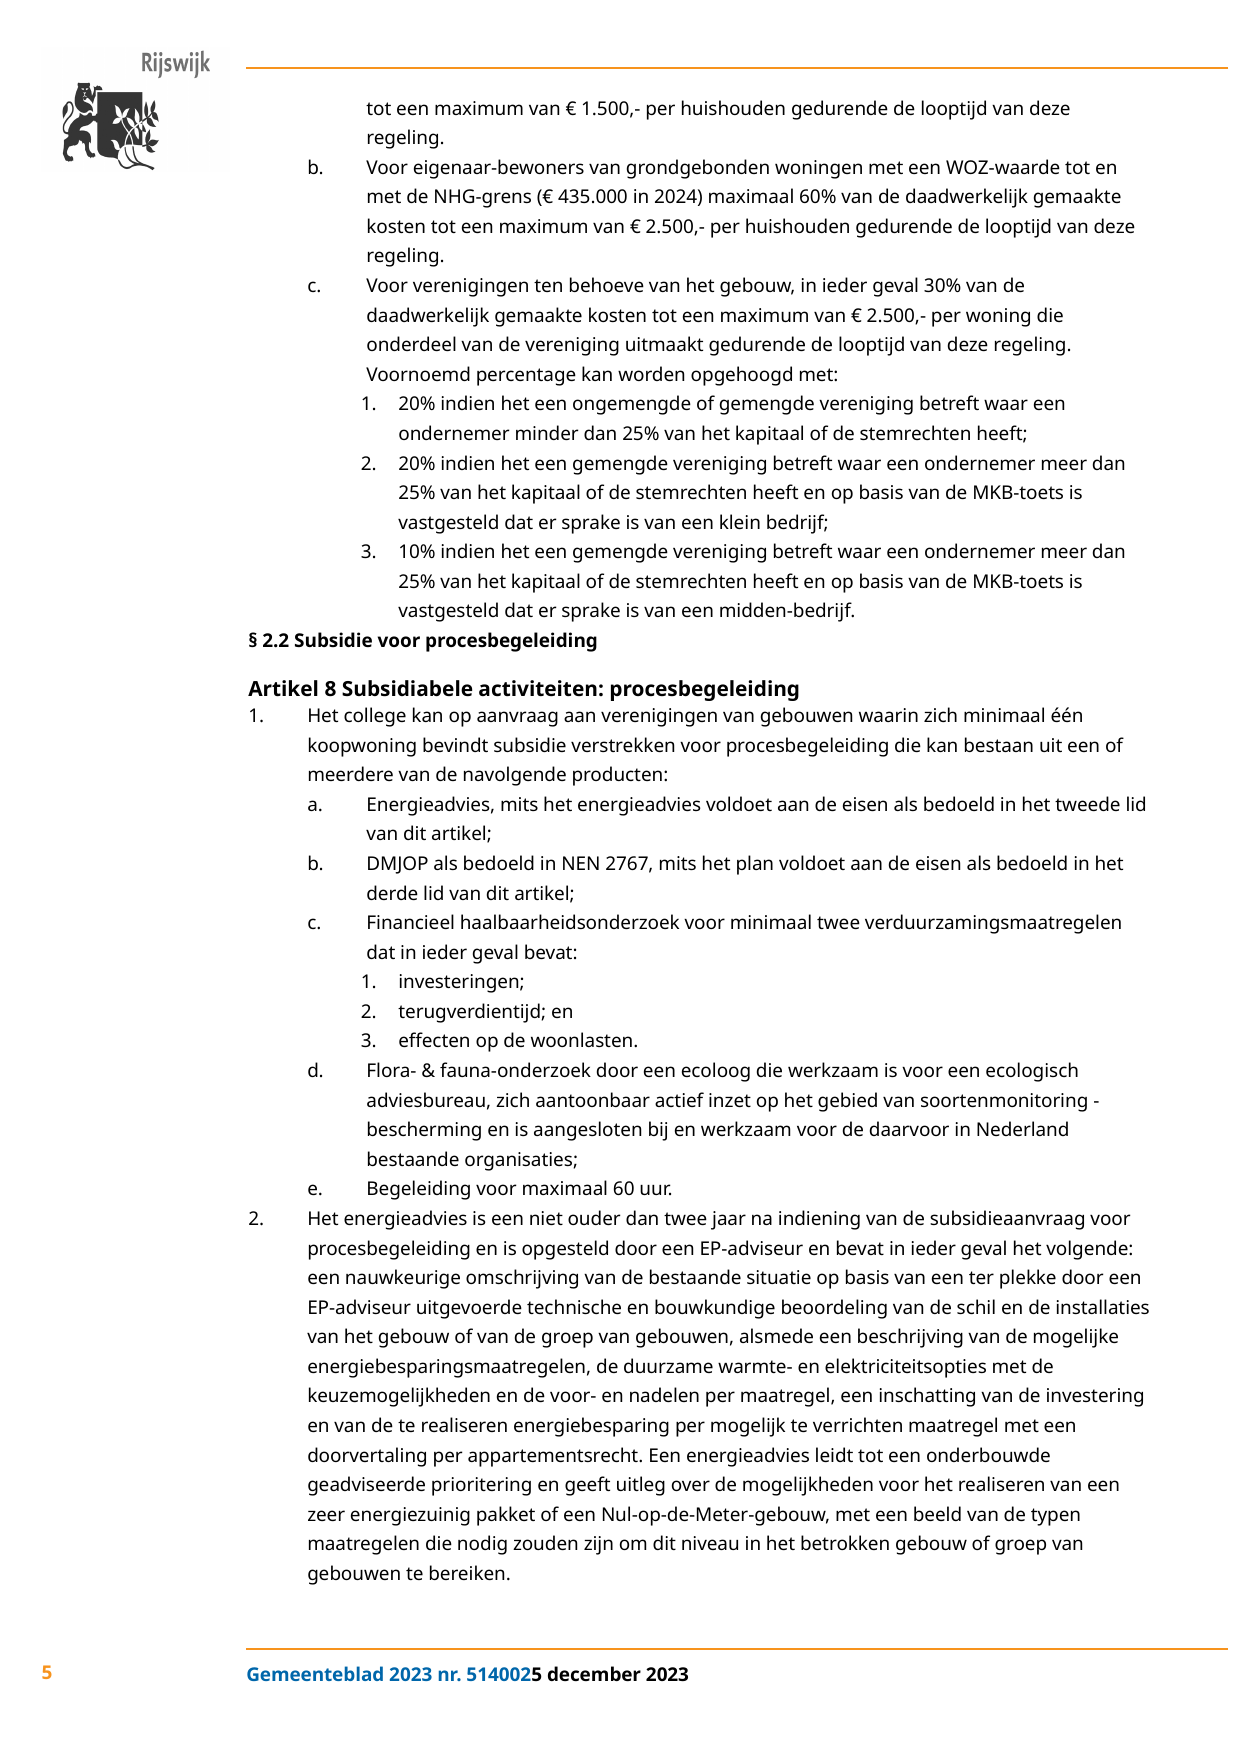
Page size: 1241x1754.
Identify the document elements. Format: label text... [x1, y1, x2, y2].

list Het college kan op aanvraag aan verenigingen van gebouwen waarin zich minimaal één koopwoning bevindt subsidie verstrekken voor procesbegeleiding die kan bestaan uit een of meerdere van de navolgende producten: [248, 702, 1152, 787]
list effecten op de woonlasten. [361, 1028, 1152, 1053]
list tot een maximum van € 1.500,- per huishouden gedurende de looptijd van deze regeling. [307, 95, 1152, 150]
text § 2.2 Subsidie voor procesbegeleiding [248, 627, 1152, 653]
list terugverdientijd; en [361, 998, 1152, 1024]
list 20% indien het een ongemengde of gemengde vereniging betreft waar een ondernemer minder dan 25% van het kapitaal of de stemrechten heeft; [361, 391, 1152, 446]
list Begeleiding voor maximaal 60 uur. [307, 1176, 1152, 1201]
list DMJOP als bedoeld in NEN 2767, mits het plan voldoet aan de eisen als bedoeld in het derde lid van dit artikel; [307, 850, 1152, 906]
list Flora- & fauna-onderzoek door een ecoloog die werkzaam is voor een ecologisch adviesbureau, zich aantoonbaar actief inzet op het gebied van soortenmonitoring -bescherming en is aangesloten bij en werkzaam voor de daarvoor in Nederland bestaande organisaties; [307, 1057, 1152, 1172]
list Energieadvies, mits het energieadvies voldoet aan de eisen als bedoeld in het tweede lid van dit artikel; [307, 791, 1152, 846]
list 10% indien het een gemengde vereniging betreft waar een ondernemer meer dan 25% van het kapitaal of de stemrechten heeft en op basis van de MKB-toets is vastgesteld dat er sprake is van een midden-bedrijf. [361, 538, 1152, 623]
text Artikel 8 Subsidiabele activiteiten: procesbegeleiding [248, 674, 1152, 702]
list Voor eigenaar-bewoners van grondgebonden woningen met een WOZ-waarde tot en met de NHG-grens (€ 435.000 in 2024) maximaal 60% van de daadwerkelijk gemaakte kosten tot een maximum van € 2.500,- per huishouden gedurende de looptijd van deze regeling. [307, 154, 1152, 268]
list Het energieadvies is een niet ouder dan twee jaar na indiening van de subsidieaanvraag voor procesbegeleiding en is opgesteld door een EP-adviseur en bevat in ieder geval het volgende: een nauwkeurige omschrijving van de bestaande situatie op basis van een ter plekke door een EP-adviseur uitgevoerde technische en bouwkundige beoordeling van de schil en de installaties van het gebouw of van de groep van gebouwen, alsmede een beschrijving van de mogelijke energiebesparingsmaatregelen, de duurzame warmte- en elektriciteitsopties met de keuzemogelijkheden en de voor- en nadelen per maatregel, een inschatting van de investering en van de te realiseren energiebesparing per mogelijk te verrichten maatregel met een doorvertaling per appartementsrecht. Een energieadvies leidt tot een onderbouwde geadviseerde prioritering en geeft uitleg over de mogelijkheden voor het realiseren van een zeer energiezuinig pakket of een Nul-op-de-Meter-gebouw, met een beeld van de typen maatregelen die nodig zouden zijn om dit niveau in het betrokken gebouw of groep van gebouwen te bereiken. [248, 1205, 1152, 1586]
picture [41, 47, 231, 172]
list Financieel haalbaarheidsonderzoek voor minimaal twee verduurzamingsmaatregelen dat in ieder geval bevat: [307, 909, 1152, 965]
list investeringen; [361, 968, 1152, 994]
list Voor verenigingen ten behoeve van het gebouw, in ieder geval 30% van de daadwerkelijk gemaakte kosten tot een maximum van € 2.500,- per woning die onderdeel van de vereniging uitmaakt gedurende de looptijd van deze regeling. Voornoemd percentage kan worden opgehoogd met: [307, 272, 1152, 387]
list 20% indien het een gemengde vereniging betreft waar een ondernemer meer dan 25% van het kapitaal of de stemrechten heeft en op basis van de MKB-toets is vastgesteld dat er sprake is van een klein bedrijf; [361, 450, 1152, 535]
